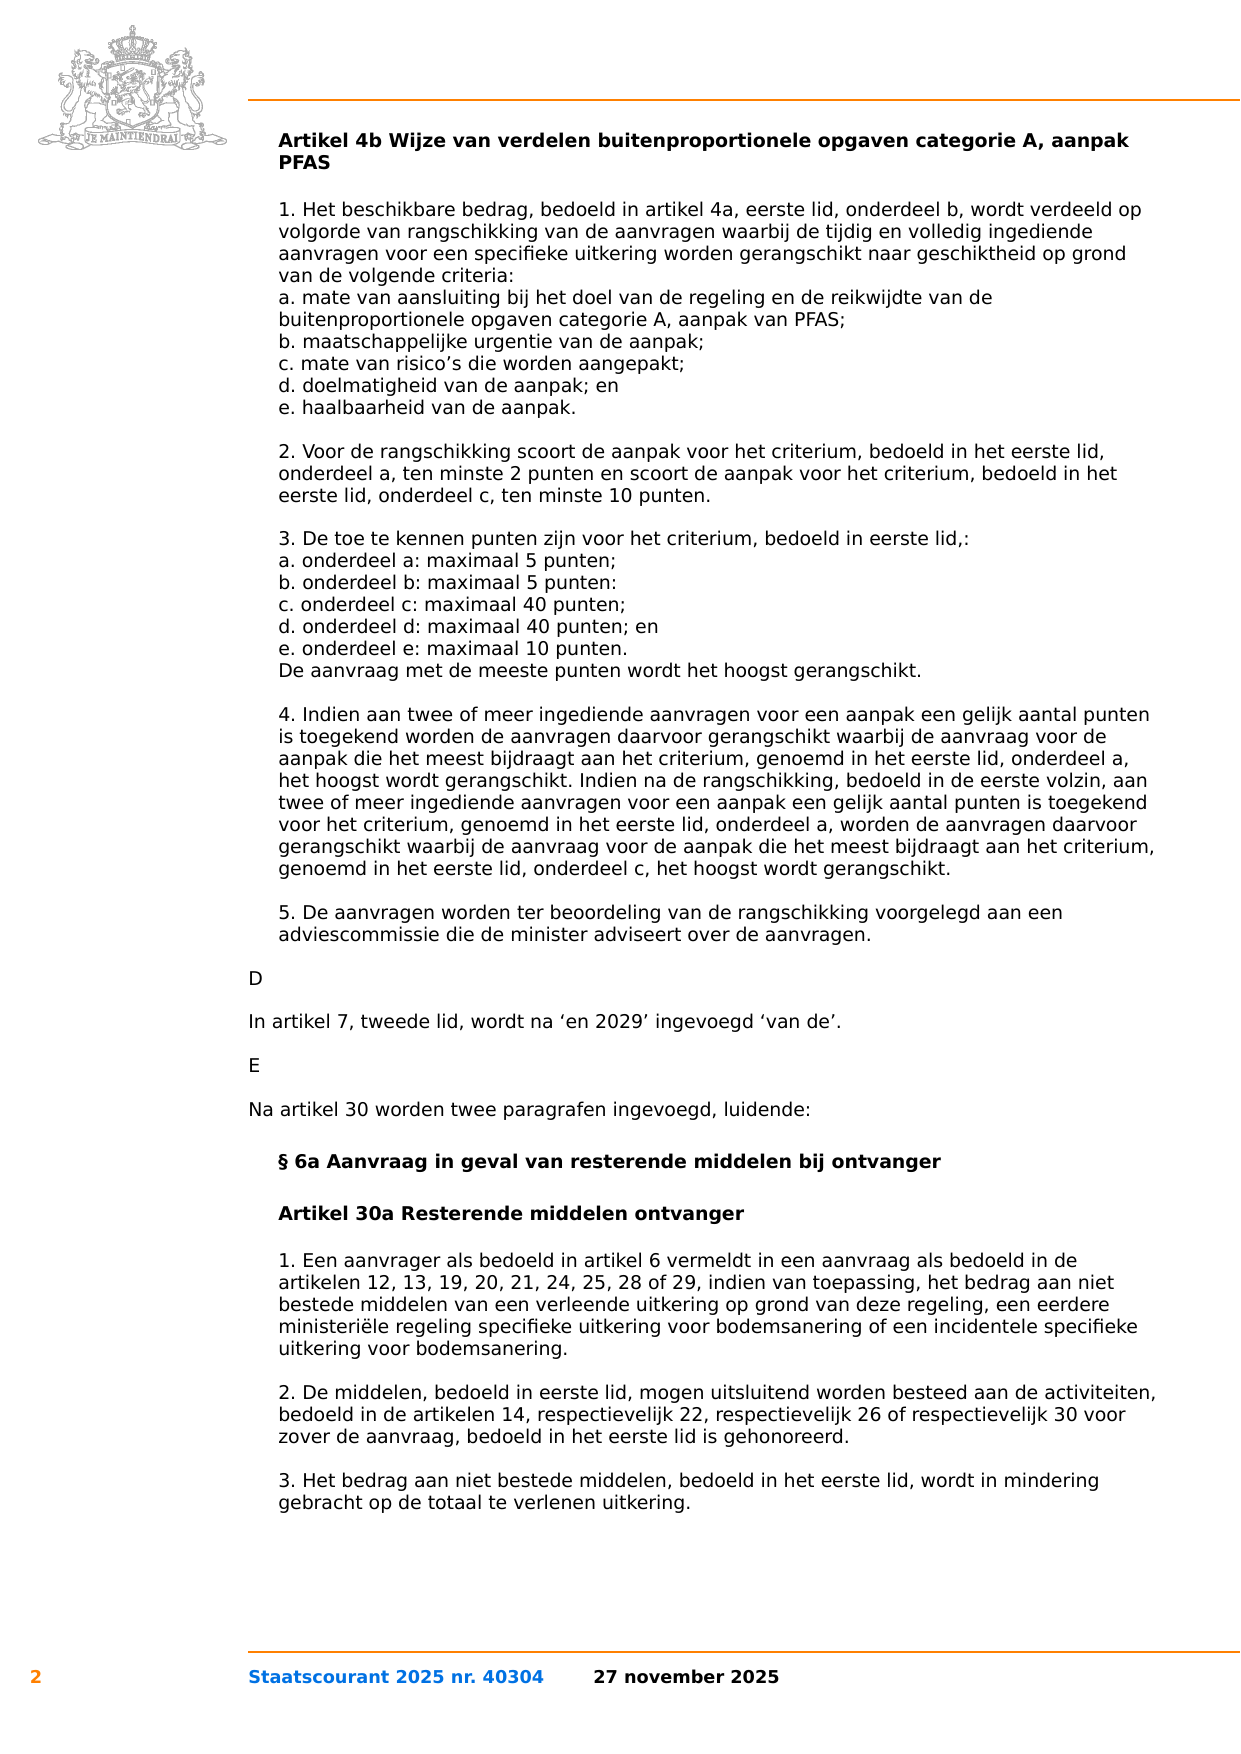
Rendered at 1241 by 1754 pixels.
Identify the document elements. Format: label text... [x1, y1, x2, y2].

text In artikel 7, tweede lid, wordt na ‘en 2029’ ingevoegd ‘van de’. [248, 1011, 1163, 1033]
text 1. Het beschikbare bedrag, bedoeld in artikel 4a, eerste lid, onderdeel b, wordt verdeeld op volgorde van rangschikking van de aanvragen waarbij de tijdig en volledig ingediende aanvragen voor een specifieke uitkering worden gerangschikt naar geschiktheid op grond van de volgende criteria: [278, 199, 1163, 287]
text 1. Een aanvrager als bedoeld in artikel 6 vermeldt in een aanvraag als bedoeld in de artikelen 12, 13, 19, 20, 21, 24, 25, 28 of 29, indien van toepassing, het bedrag aan niet bestede middelen van een verleende uitkering op grond van deze regeling, een eerdere ministeriële regeling specifieke uitkering voor bodemsanering of een incidentele specifieke uitkering voor bodemsanering. [278, 1250, 1163, 1360]
text De aanvraag met de meeste punten wordt het hoogst gerangschikt. [278, 660, 1163, 682]
text Na artikel 30 worden twee paragrafen ingevoegd, luidende: [248, 1099, 1163, 1121]
text a. onderdeel a: maximaal 5 punten; [278, 550, 1163, 572]
text d. onderdeel d: maximaal 40 punten; en [278, 616, 1163, 638]
subtitle § 6a Aanvraag in geval van resterende middelen bij ontvanger [278, 1151, 1163, 1173]
text c. onderdeel c: maximaal 40 punten; [278, 594, 1163, 616]
text 2. De middelen, bedoeld in eerste lid, mogen uitsluitend worden besteed aan de activiteiten, bedoeld in de artikelen 14, respectievelijk 22, respectievelijk 26 of respectievelijk 30 voor zover de aanvraag, bedoeld in het eerste lid is gehonoreerd. [278, 1382, 1163, 1448]
text D [248, 968, 1163, 989]
text 3. Het bedrag aan niet bestede middelen, bedoeld in het eerste lid, wordt in mindering gebracht op de totaal te verlenen uitkering. [278, 1470, 1163, 1514]
text e. onderdeel e: maximaal 10 punten. [278, 638, 1163, 660]
text d. doelmatigheid van de aanpak; en [278, 375, 1163, 397]
text 5. De aanvragen worden ter beoordeling van de rangschikking voorgelegd aan een adviescommissie die de minister adviseert over de aanvragen. [278, 902, 1163, 946]
picture [38, 25, 227, 150]
text c. mate van risico’s die worden aangepakt; [278, 353, 1163, 375]
text e. haalbaarheid van de aanpak. [278, 397, 1163, 419]
text 4. Indien aan twee of meer ingediende aanvragen voor een aanpak een gelijk aantal punten is toegekend worden de aanvragen daarvoor gerangschikt waarbij de aanvraag voor de aanpak die het meest bijdraagt aan het criterium, genoemd in het eerste lid, onderdeel a, het hoogst wordt gerangschikt. Indien na de rangschikking, bedoeld in de eerste volzin, aan twee of meer ingediende aanvragen voor een aanpak een gelijk aantal punten is toegekend voor het criterium, genoemd in het eerste lid, onderdeel a, worden de aanvragen daarvoor gerangschikt waarbij de aanvraag voor de aanpak die het meest bijdraagt aan het criterium, genoemd in het eerste lid, onderdeel c, het hoogst wordt gerangschikt. [278, 704, 1163, 880]
text b. onderdeel b: maximaal 5 punten: [278, 572, 1163, 594]
text 3. De toe te kennen punten zijn voor het criterium, bedoeld in eerste lid,: [278, 528, 1163, 550]
text E [248, 1055, 1163, 1077]
text a. mate van aansluiting bij het doel van de regeling en de reikwijdte van de buitenproportionele opgaven categorie A, aanpak van PFAS; [278, 287, 1163, 331]
subtitle Artikel 4b Wijze van verdelen buitenproportionele opgaven categorie A, aanpak PFAS [278, 130, 1163, 174]
text b. maatschappelijke urgentie van de aanpak; [278, 331, 1163, 353]
subtitle Artikel 30a Resterende middelen ontvanger [278, 1203, 1163, 1225]
text 2. Voor de rangschikking scoort de aanpak voor het criterium, bedoeld in het eerste lid, onderdeel a, ten minste 2 punten en scoort de aanpak voor het criterium, bedoeld in het eerste lid, onderdeel c, ten minste 10 punten. [278, 441, 1163, 506]
